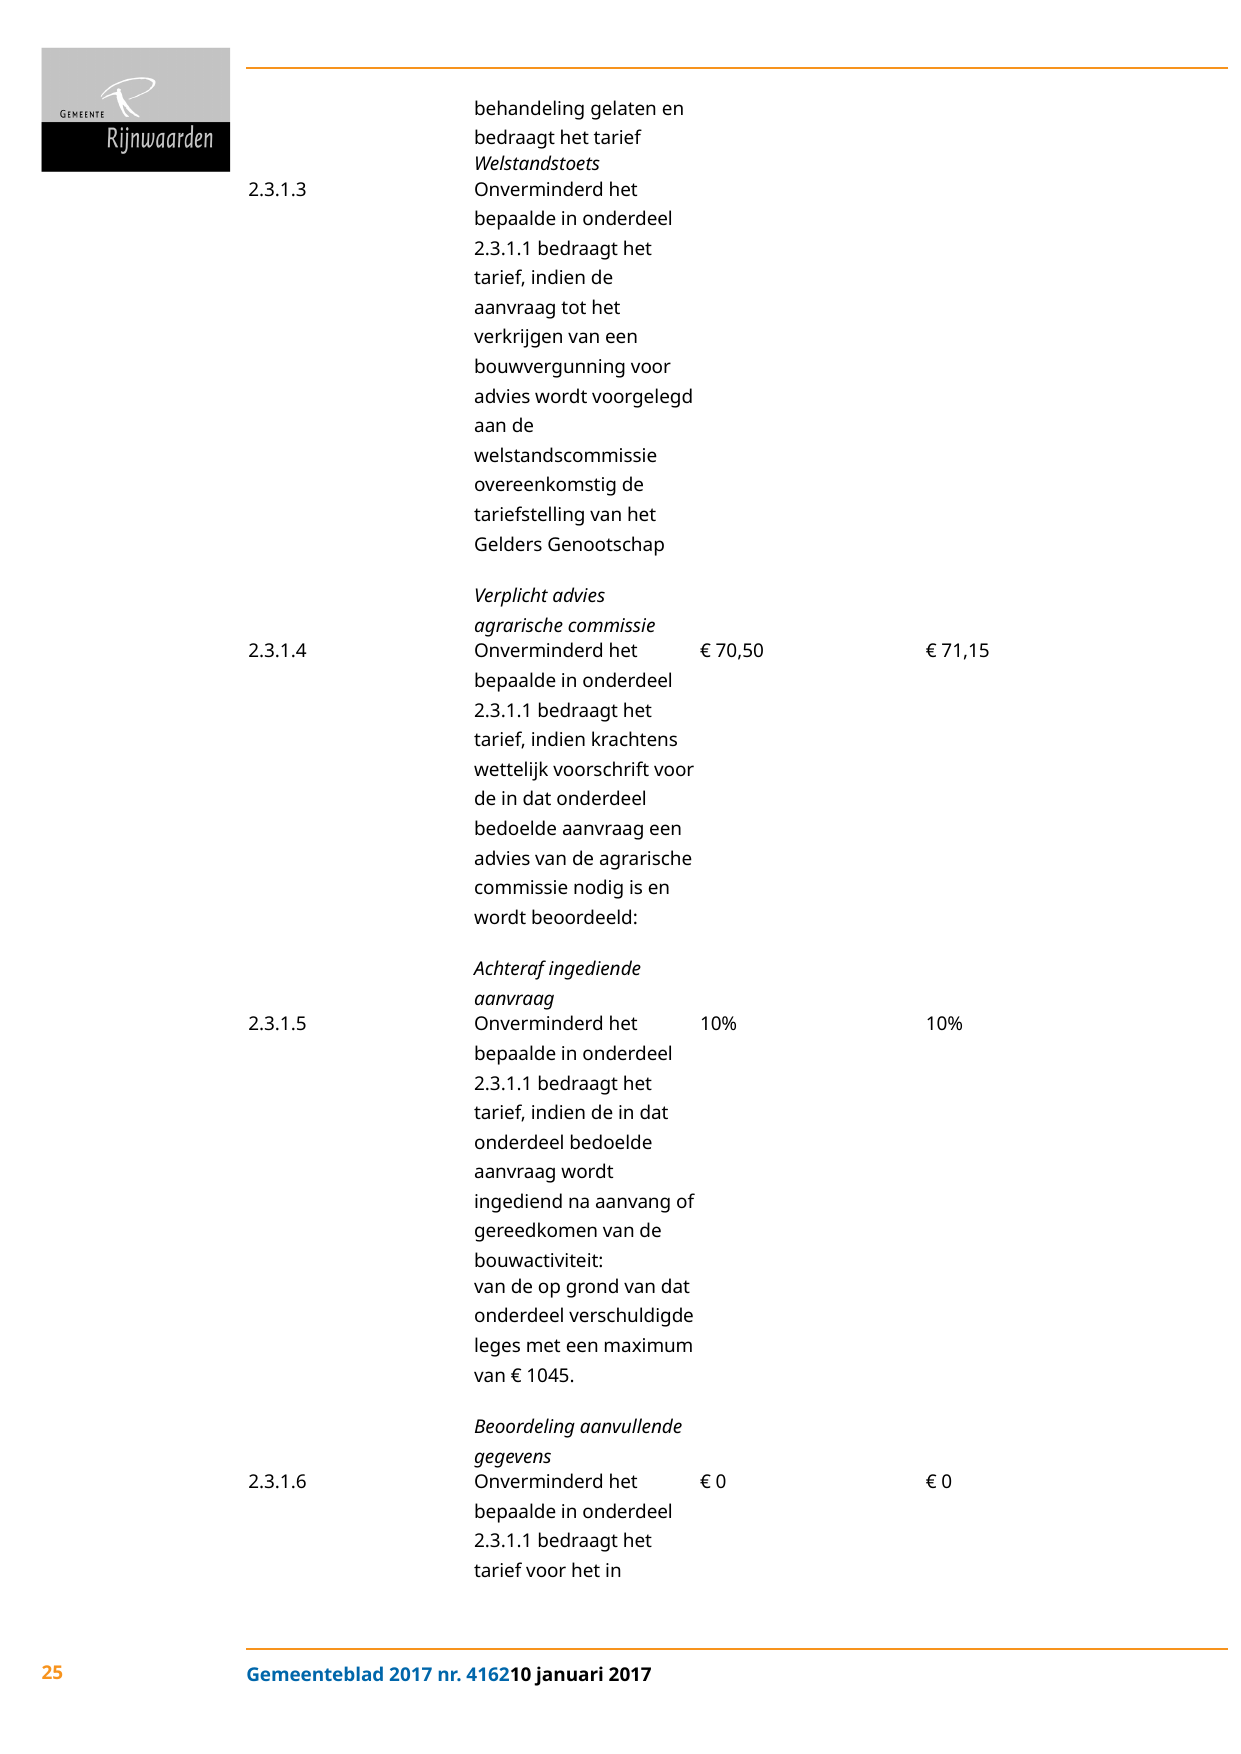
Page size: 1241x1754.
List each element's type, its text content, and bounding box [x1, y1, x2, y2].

table_cell € 71,15 [926, 638, 1152, 929]
table_cell [700, 150, 926, 176]
table_cell [700, 557, 926, 582]
table_cell [700, 582, 926, 638]
table_cell 2.3.1.4 [248, 638, 474, 929]
table_cell [926, 95, 1152, 150]
table_cell € 70,50 [700, 638, 926, 929]
table_cell [474, 557, 700, 582]
table_cell [926, 1273, 1152, 1387]
table_cell Welstandstoets [474, 150, 700, 176]
table_cell [248, 557, 474, 582]
table_cell Onverminderd het bepaalde in onderdeel 2.3.1.1 bedraagt het tarief, indien de in dat onderdeel bedoelde aanvraag wordt ingediend na aanvang of gereedkomen van de bouwactiviteit: [474, 1011, 700, 1273]
table_cell [926, 150, 1152, 176]
table_cell van de op grond van dat onderdeel verschuldigde leges met een maximum van € 1045. [474, 1273, 700, 1387]
table_cell Verplicht advies agrarische commissie [474, 582, 700, 638]
table_cell Achteraf ingediende aanvraag [474, 955, 700, 1011]
table_cell [248, 955, 474, 1011]
table_cell [926, 930, 1152, 955]
table_cell [248, 150, 474, 176]
table_cell [926, 1388, 1152, 1413]
table_cell € 0 [926, 1469, 1152, 1583]
table_cell [248, 1388, 474, 1413]
table_cell € 0 [700, 1469, 926, 1583]
table_cell [700, 95, 926, 150]
table_cell 2.3.1.3 [248, 176, 474, 557]
table_cell [700, 930, 926, 955]
table_cell Onverminderd het bepaalde in onderdeel 2.3.1.1 bedraagt het tarief voor het in [474, 1469, 700, 1583]
table_cell Onverminderd het bepaalde in onderdeel 2.3.1.1 bedraagt het tarief, indien de aanvraag tot het verkrijgen van een bouwvergunning voor advies wordt voorgelegd aan de welstandscommissie overeenkomstig de tariefstelling van het Gelders Genootschap [474, 176, 700, 557]
table_cell Beoordeling aanvullende gegevens [474, 1413, 700, 1468]
table_cell [248, 1273, 474, 1387]
table_cell [474, 930, 700, 955]
table_cell Onverminderd het bepaalde in onderdeel 2.3.1.1 bedraagt het tarief, indien krachtens wettelijk voorschrift voor de in dat onderdeel bedoelde aanvraag een advies van de agrarische commissie nodig is en wordt beoordeeld: [474, 638, 700, 929]
table_cell [248, 930, 474, 955]
picture [41, 47, 231, 172]
table_cell 10% [700, 1011, 926, 1273]
table_cell [926, 176, 1152, 557]
table_cell [248, 582, 474, 638]
table_cell [926, 557, 1152, 582]
table_cell [700, 176, 926, 557]
table_cell behandeling gelaten en bedraagt het tarief [474, 95, 700, 150]
table_cell 10% [926, 1011, 1152, 1273]
table_cell [926, 955, 1152, 1011]
table_cell [700, 1413, 926, 1468]
table_cell 2.3.1.5 [248, 1011, 474, 1273]
table_cell [474, 1388, 700, 1413]
table_cell [700, 1273, 926, 1387]
table_cell [248, 95, 474, 150]
table_cell [926, 582, 1152, 638]
table_cell [700, 955, 926, 1011]
table_cell 2.3.1.6 [248, 1469, 474, 1583]
table_cell [926, 1413, 1152, 1468]
table_cell [248, 1413, 474, 1468]
table_cell [700, 1388, 926, 1413]
